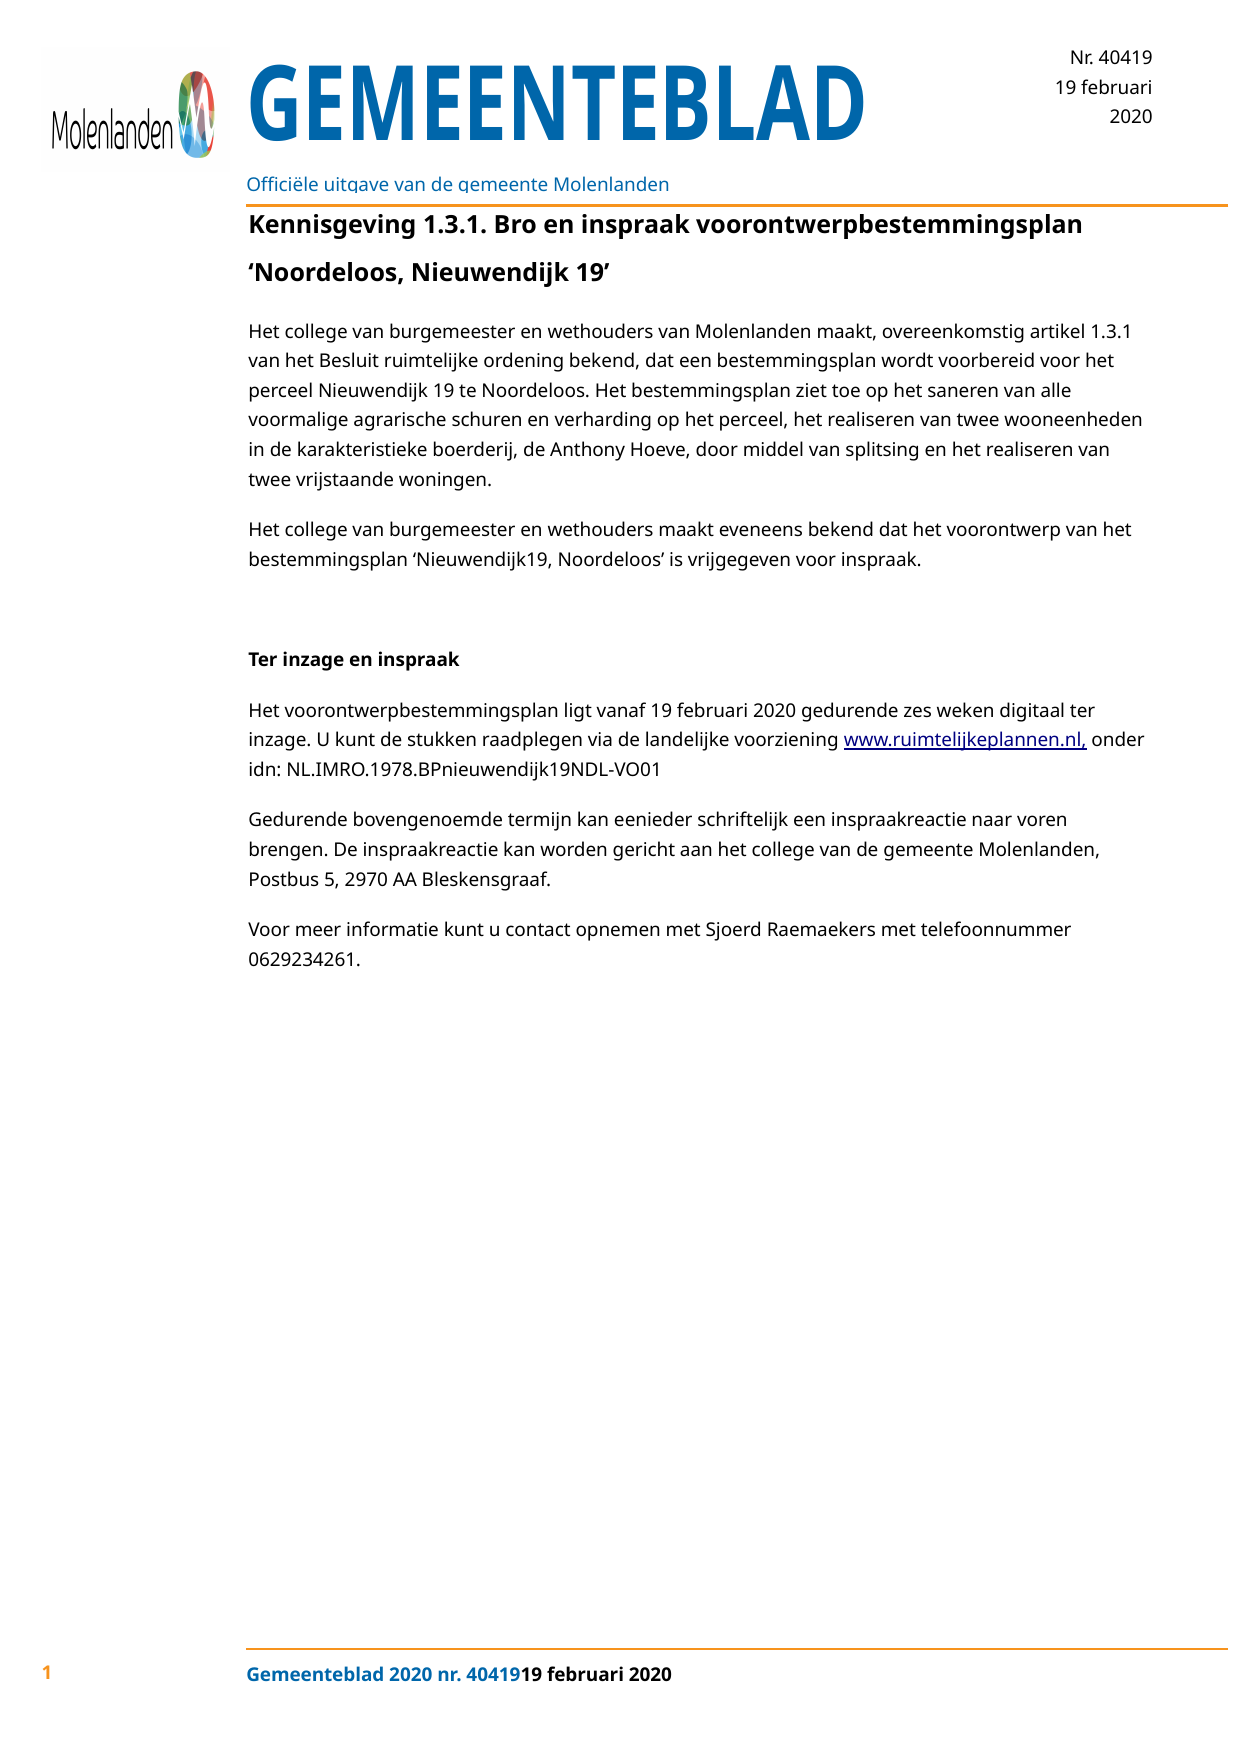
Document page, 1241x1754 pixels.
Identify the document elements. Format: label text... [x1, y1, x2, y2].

text Gedurende bovengenoemde termijn kan eenieder schriftelijk een inspraakreactie naar voren brengen. De inspraakreactie kan worden gericht aan het college van de gemeente Molenlanden, Postbus 5, 2970 AA Bleskensgraaf. [248, 807, 1152, 892]
text Ter inzage en inspraak [248, 647, 1152, 672]
text Het college van burgemeester en wethouders maakt eveneens bekend dat het voorontwerp van het bestemmingsplan ‘Nieuwendijk19, Noordeloos’ is vrijgegeven voor inspraak. [248, 516, 1152, 572]
text Voor meer informatie kunt u contact opnemen met Sjoerd Raemaekers met telefoonnummer 0629234261. [248, 916, 1152, 972]
text Het voorontwerpbestemmingsplan ligt vanaf 19 februari 2020 gedurende zes weken digitaal ter inzage. U kunt de stukken raadplegen via de landelijke voorziening www.ruimtelijkeplannen.nl, onder idn: NL.IMRO.1978.BPnieuwendijk19NDL-VO01 [248, 697, 1152, 782]
picture [41, 47, 231, 172]
text Het college van burgemeester en wethouders van Molenlanden maakt, overeenkomstig artikel 1.3.1 van het Besluit ruimtelijke ordening bekend, dat een bestemmingsplan wordt voorbereid voor het perceel Nieuwendijk 19 te Noordeloos. Het bestemmingsplan ziet toe op het saneren van alle voormalige agrarische schuren en verharding op het perceel, het realiseren van twee wooneenheden in de karakteristieke boerderij, de Anthony Hoeve, door middel van splitsing en het realiseren van twee vrijstaande woningen. [248, 318, 1152, 492]
text Kennisgeving 1.3.1. Bro en inspraak voorontwerpbestemmingsplan ‘Noordeloos, Nieuwendijk 19’ [248, 207, 1152, 288]
